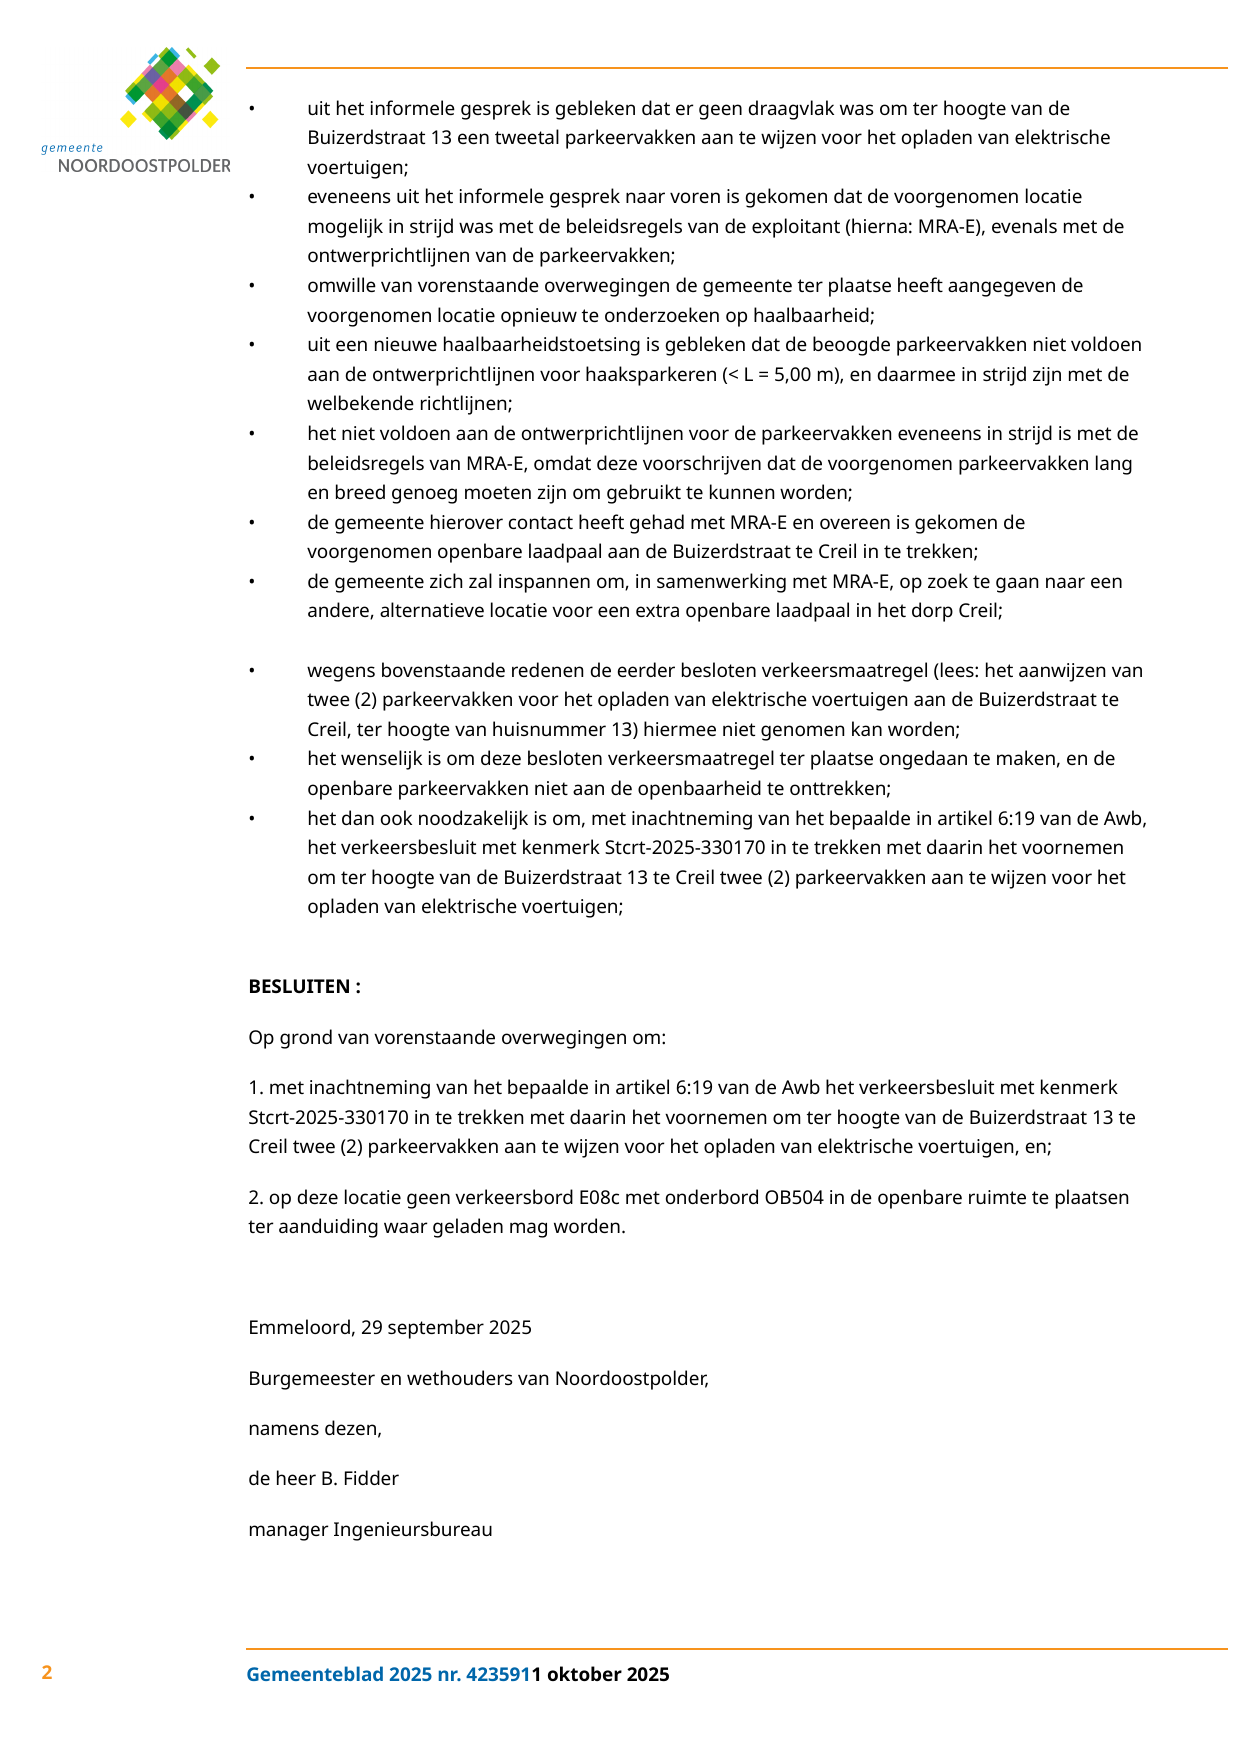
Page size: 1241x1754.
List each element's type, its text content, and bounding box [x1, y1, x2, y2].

text 1. met inachtneming van het bepaalde in artikel 6:19 van de Awb het verkeersbesluit met kenmerk Stcrt-2025-330170 in te trekken met daarin het voornemen om ter hoogte van de Buizerdstraat 13 te Creil twee (2) parkeervakken aan te wijzen voor het opladen van elektrische voertuigen, en; [248, 1074, 1152, 1159]
list uit een nieuwe haalbaarheidstoetsing is gebleken dat de beoogde parkeervakken niet voldoen aan de ontwerprichtlijnen voor haaksparkeren (< L = 5,00 m), en daarmee in strijd zijn met de welbekende richtlijnen; [248, 331, 1152, 416]
list het dan ook noodzakelijk is om, met inachtneming van het bepaalde in artikel 6:19 van de Awb, het verkeersbesluit met kenmerk Stcrt-2025-330170 in te trekken met daarin het voornemen om ter hoogte van de Buizerdstraat 13 te Creil twee (2) parkeervakken aan te wijzen voor het opladen van elektrische voertuigen; [248, 805, 1152, 919]
list eveneens uit het informele gesprek naar voren is gekomen dat de voorgenomen locatie mogelijk in strijd was met de beleidsregels van de exploitant (hierna: MRA-E), evenals met de ontwerprichtlijnen van de parkeervakken; [248, 183, 1152, 268]
text namens dezen, [248, 1415, 1152, 1441]
text Burgemeester en wethouders van Noordoostpolder, [248, 1365, 1152, 1391]
picture [41, 47, 231, 172]
text manager Ingenieursbureau [248, 1516, 1152, 1542]
list de gemeente zich zal inspannen om, in samenwerking met MRA-E, op zoek te gaan naar een andere, alternatieve locatie voor een extra openbare laadpaal in het dorp Creil; [248, 568, 1152, 623]
list omwille van vorenstaande overwegingen de gemeente ter plaatse heeft aangegeven de voorgenomen locatie opnieuw te onderzoeken op haalbaarheid; [248, 272, 1152, 328]
list wegens bovenstaande redenen de eerder besloten verkeersmaatregel (lees: het aanwijzen van twee (2) parkeervakken voor het opladen van elektrische voertuigen aan de Buizerdstraat te Creil, ter hoogte van huisnummer 13) hiermee niet genomen kan worden; [248, 657, 1152, 742]
text de heer B. Fidder [248, 1466, 1152, 1491]
list de gemeente hierover contact heeft gehad met MRA-E en overeen is gekomen de voorgenomen openbare laadpaal aan de Buizerdstraat te Creil in te trekken; [248, 509, 1152, 564]
text Op grond van vorenstaande overwegingen om: [248, 1024, 1152, 1050]
list uit het informele gesprek is gebleken dat er geen draagvlak was om ter hoogte van de Buizerdstraat 13 een tweetal parkeervakken aan te wijzen voor het opladen van elektrische voertuigen; [248, 95, 1152, 180]
list het niet voldoen aan de ontwerprichtlijnen voor de parkeervakken eveneens in strijd is met de beleidsregels van MRA-E, omdat deze voorschrijven dat de voorgenomen parkeervakken lang en breed genoeg moeten zijn om gebruikt te kunnen worden; [248, 420, 1152, 505]
list het wenselijk is om deze besloten verkeersmaatregel ter plaatse ongedaan te maken, en de openbare parkeervakken niet aan de openbaarheid te onttrekken; [248, 746, 1152, 801]
text BESLUITEN : [248, 973, 1152, 999]
text 2. op deze locatie geen verkeersbord E08c met onderbord OB504 in de openbare ruimte te plaatsen ter aanduiding waar geladen mag worden. [248, 1184, 1152, 1239]
text Emmeloord, 29 september 2025 [248, 1314, 1152, 1340]
